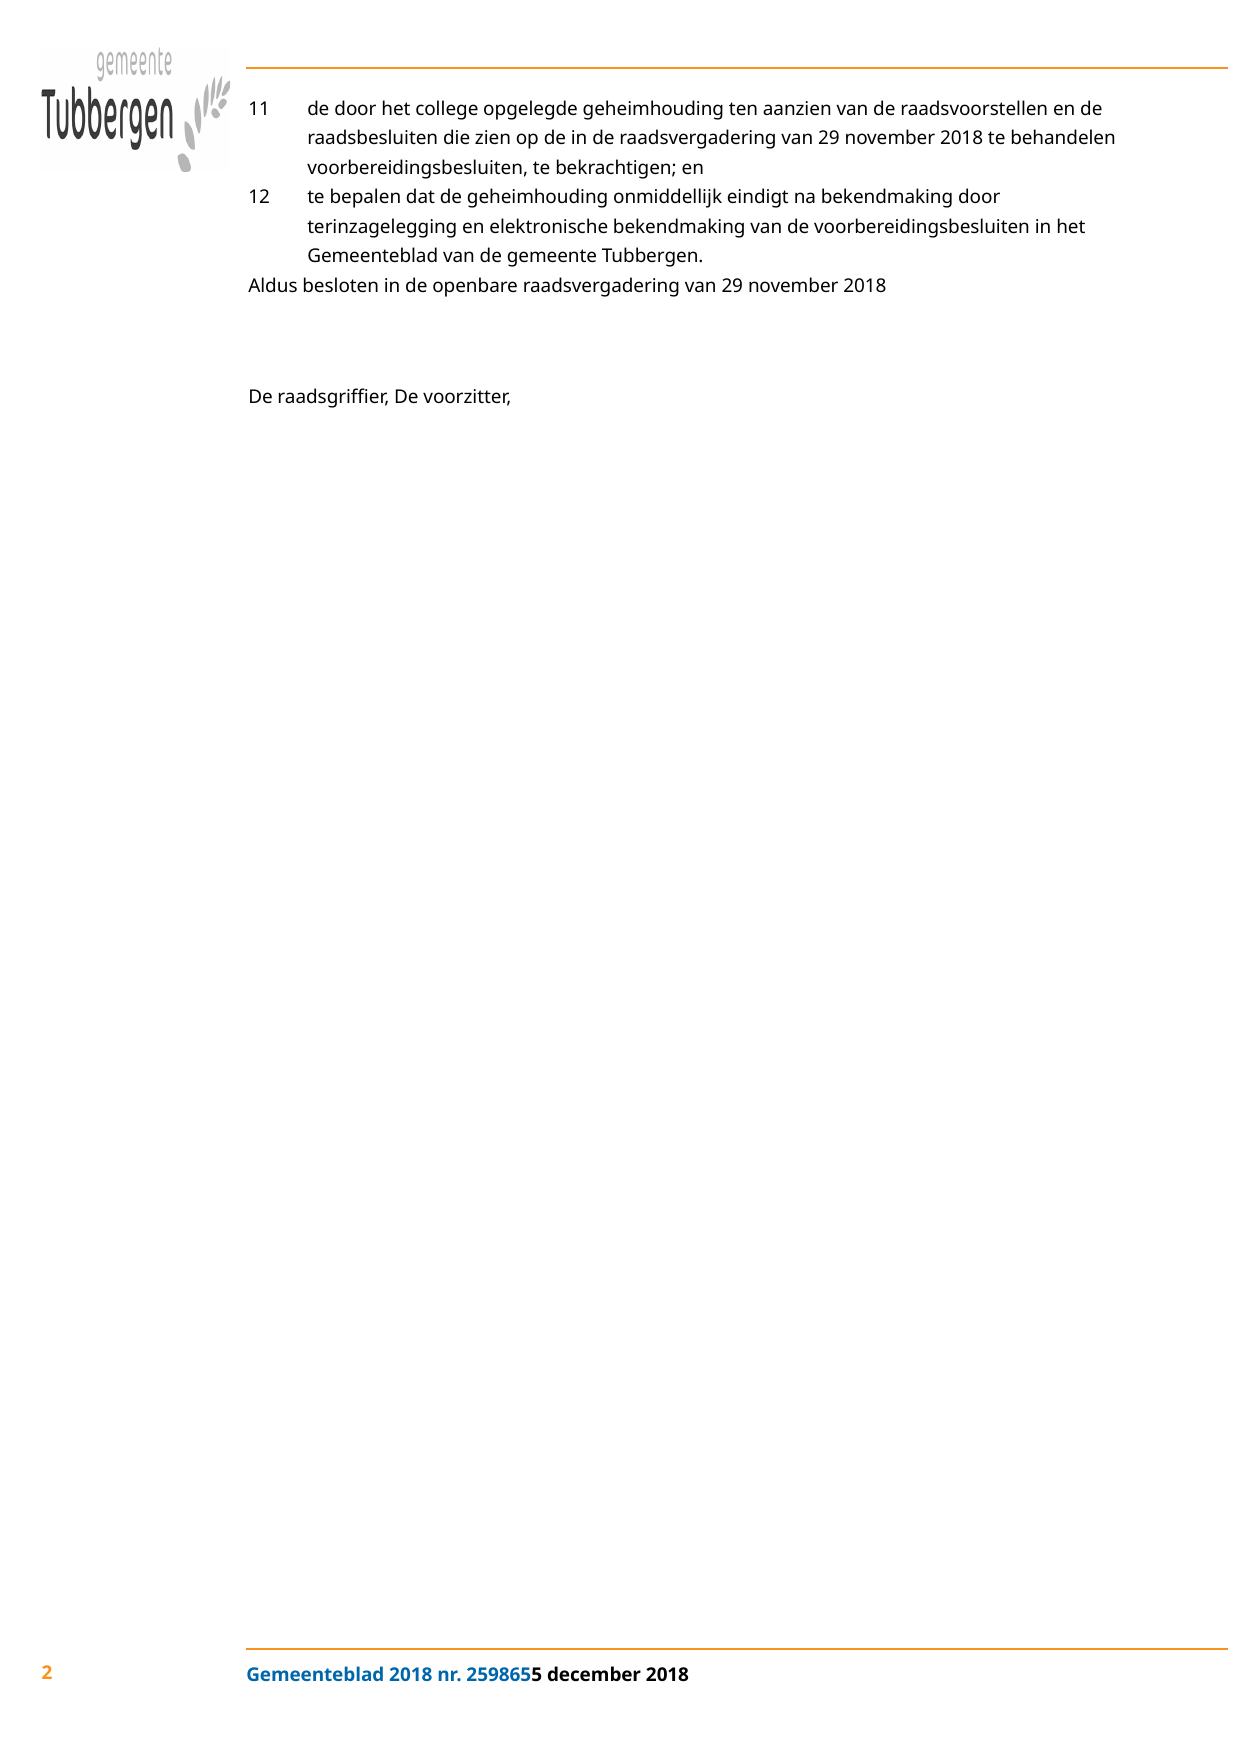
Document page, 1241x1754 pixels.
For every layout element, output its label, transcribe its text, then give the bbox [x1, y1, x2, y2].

picture [41, 47, 231, 172]
list de door het college opgelegde geheimhouding ten aanzien van de raadsvoorstellen en de raadsbesluiten die zien op de in de raadsvergadering van 29 november 2018 te behandelen voorbereidingsbesluiten, te bekrachtigen; en [248, 95, 1152, 180]
text Aldus besloten in de openbare raadsvergadering van 29 november 2018 [248, 272, 1152, 298]
text De raadsgriffier, De voorzitter, [248, 383, 1152, 409]
list te bepalen dat de geheimhouding onmiddellijk eindigt na bekendmaking door terinzagelegging en elektronische bekendmaking van de voorbereidingsbesluiten in het Gemeenteblad van de gemeente Tubbergen. [248, 183, 1152, 268]
